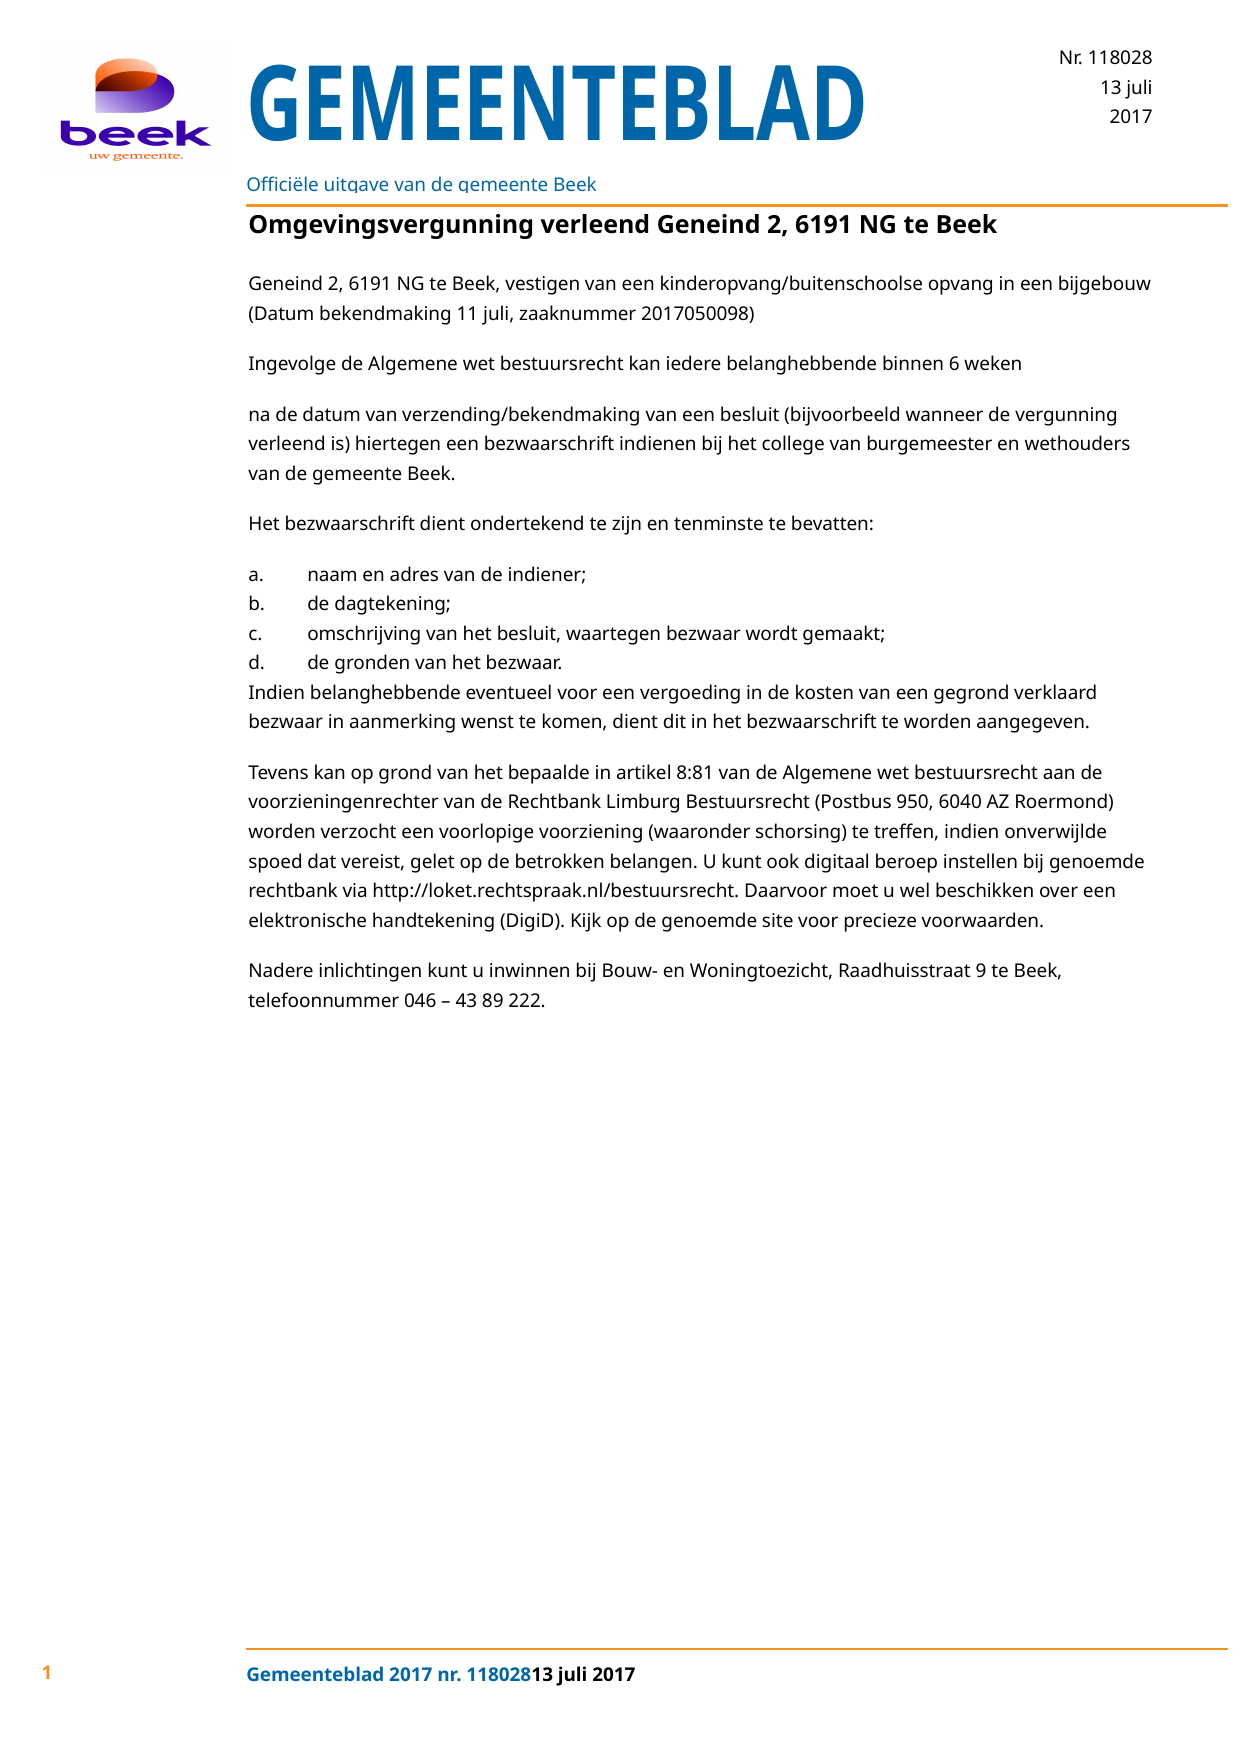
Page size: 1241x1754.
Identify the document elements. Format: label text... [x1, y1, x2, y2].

text Indien belanghebbende eventueel voor een vergoeding in de kosten van een gegrond verklaard bezwaar in aanmerking wenst te komen, dient dit in het bezwaarschrift te worden aangegeven. [248, 679, 1152, 734]
text Geneind 2, 6191 NG te Beek, vestigen van een kinderopvang/buitenschoolse opvang in een bijgebouw (Datum bekendmaking 11 juli, zaaknummer 2017050098) [248, 270, 1152, 326]
list de gronden van het bezwaar. [248, 649, 1152, 675]
text Het bezwaarschrift dient ondertekend te zijn en tenminste te bevatten: [248, 510, 1152, 536]
list de dagtekening; [248, 590, 1152, 616]
list omschrijving van het besluit, waartegen bezwaar wordt gemaakt; [248, 620, 1152, 646]
picture [41, 47, 231, 172]
list naam en adres van de indiener; [248, 561, 1152, 586]
text Nadere inlichtingen kunt u inwinnen bij Bouw- en Woningtoezicht, Raadhuisstraat 9 te Beek, telefoonnummer 046 – 43 89 222. [248, 957, 1152, 1013]
text Omgevingsvergunning verleend Geneind 2, 6191 NG te Beek [248, 207, 1152, 241]
text Ingevolge de Algemene wet bestuursrecht kan iedere belanghebbende binnen 6 weken [248, 350, 1152, 376]
text na de datum van verzending/bekendmaking van een besluit (bijvoorbeeld wanneer de vergunning verleend is) hiertegen een bezwaarschrift indienen bij het college van burgemeester en wethouders van de gemeente Beek. [248, 401, 1152, 486]
text Tevens kan op grond van het bepaalde in artikel 8:81 van de Algemene wet bestuursrecht aan de voorzieningenrechter van de Rechtbank Limburg Bestuursrecht (Postbus 950, 6040 AZ Roermond) worden verzocht een voorlopige voorziening (waaronder schorsing) te treffen, indien onverwijlde spoed dat vereist, gelet op de betrokken belangen. U kunt ook digitaal beroep instellen bij genoemde rechtbank via http://loket.rechtspraak.nl/bestuursrecht. Daarvoor moet u wel beschikken over een elektronische handtekening (DigiD). Kijk op de genoemde site voor precieze voorwaarden. [248, 759, 1152, 933]
